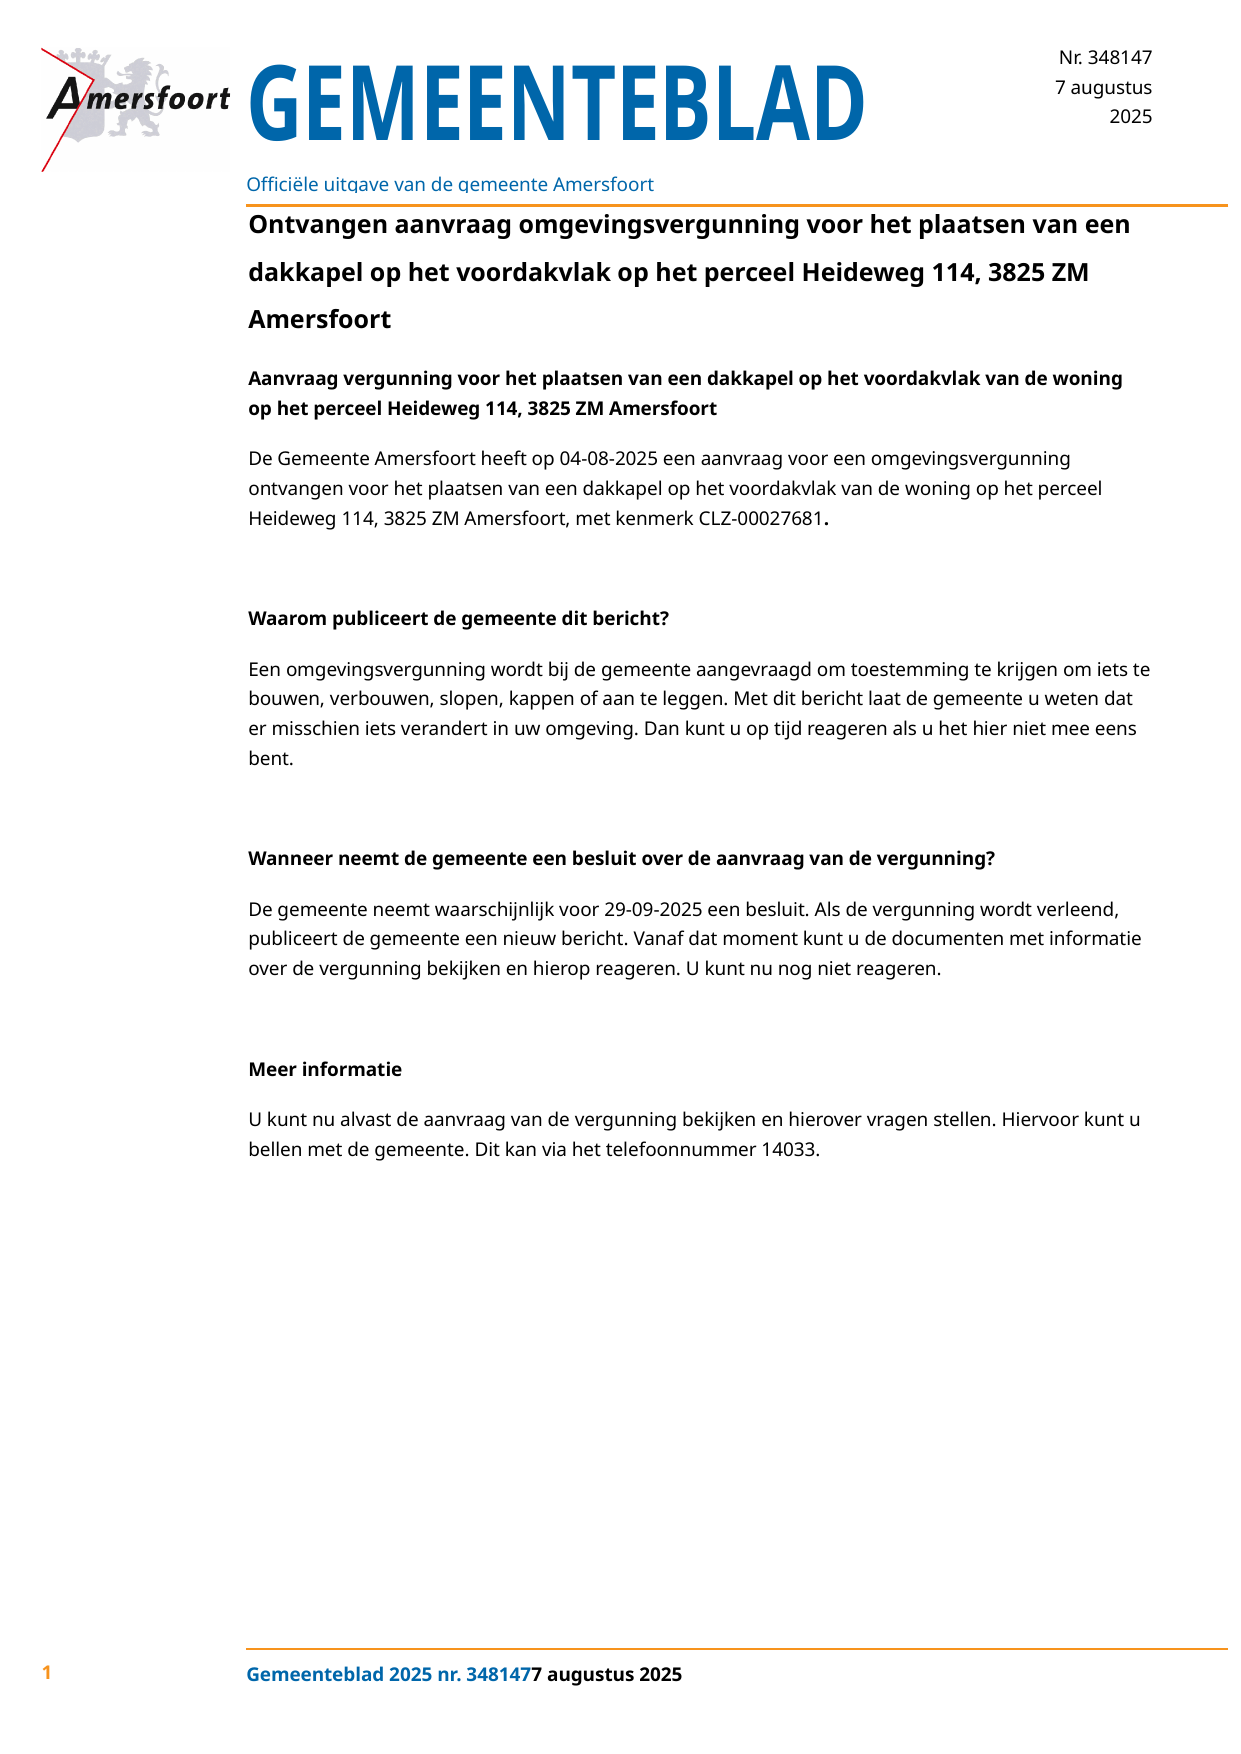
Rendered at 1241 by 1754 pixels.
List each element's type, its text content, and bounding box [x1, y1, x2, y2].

text Een omgevingsvergunning wordt bij de gemeente aangevraagd om toestemming te krijgen om iets te bouwen, verbouwen, slopen, kappen of aan te leggen. Met dit bericht laat de gemeente u weten dat er misschien iets verandert in uw omgeving. Dan kunt u op tijd reageren als u het hier niet mee eens bent. [248, 656, 1152, 770]
text Aanvraag vergunning voor het plaatsen van een dakkapel op het voordakvlak van de woning op het perceel Heideweg 114, 3825 ZM Amersfoort [248, 366, 1152, 421]
text Waarom publiceert de gemeente dit bericht? [248, 606, 1152, 631]
picture [41, 47, 231, 172]
text Ontvangen aanvraag omgevingsvergunning voor het plaatsen van een dakkapel op het voordakvlak op het perceel Heideweg 114, 3825 ZM Amersfoort [248, 207, 1152, 336]
text De gemeente neemt waarschijnlijk voor 29-09-2025 een besluit. Als de vergunning wordt verleend, publiceert de gemeente een nieuw bericht. Vanaf dat moment kunt u de documenten met informatie over de vergunning bekijken en hierop reageren. U kunt nu nog niet reageren. [248, 896, 1152, 981]
text De Gemeente Amersfoort heeft op 04-08-2025 een aanvraag voor een omgevingsvergunning ontvangen voor het plaatsen van een dakkapel op het voordakvlak van de woning op het perceel Heideweg 114, 3825 ZM Amersfoort, met kenmerk CLZ-00027681. [248, 446, 1152, 530]
text Wanneer neemt de gemeente een besluit over de aanvraag van de vergunning? [248, 846, 1152, 871]
text Meer informatie [248, 1056, 1152, 1082]
text U kunt nu alvast de aanvraag van de vergunning bekijken en hierover vragen stellen. Hiervoor kunt u bellen met de gemeente. Dit kan via het telefoonnummer 14033. [248, 1106, 1152, 1162]
